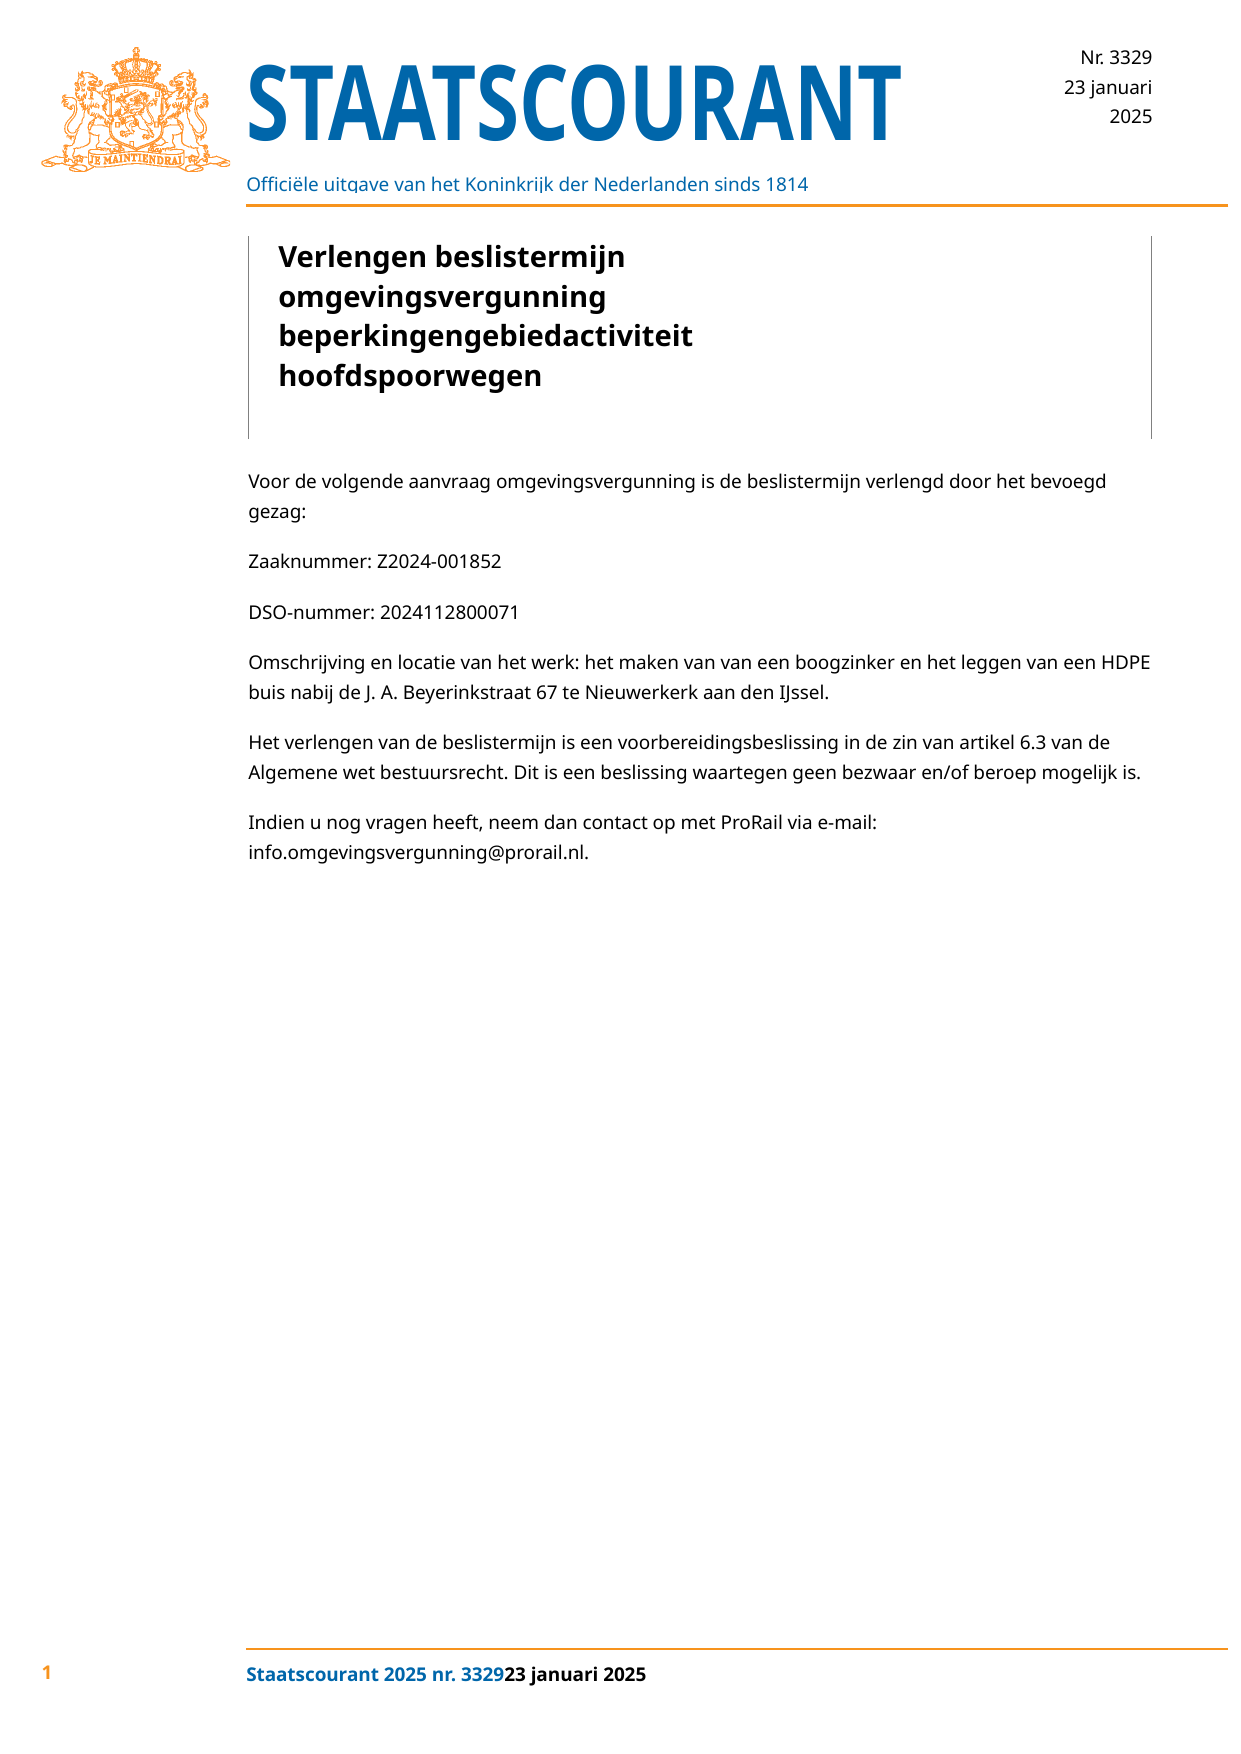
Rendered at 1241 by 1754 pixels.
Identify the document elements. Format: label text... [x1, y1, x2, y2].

text Omschrijving en locatie van het werk: het maken van van een boogzinker en het leggen van een HDPE buis nabij de J. A. Beyerinkstraat 67 te Nieuwerkerk aan den IJssel. [248, 649, 1152, 705]
table_header [850, 236, 912, 413]
picture [912, 236, 1090, 414]
text Indien u nog vragen heeft, neem dan contact op met ProRail via e-mail: info.omgevingsvergunning@prorail.nl. [248, 809, 1152, 865]
table_header Verlengen beslistermijn omgevingsvergunning beperkingengebiedactiviteit hoofdspoorwegen [249, 236, 850, 439]
text Zaaknummer: Z2024-001852 [248, 549, 1152, 574]
text Voor de volgende aanvraag omgevingsvergunning is de beslistermijn verlengd door het bevoegd gezag: [248, 469, 1152, 524]
table_header [850, 414, 1151, 439]
picture [41, 47, 231, 172]
text DSO-nummer: 2024112800071 [248, 599, 1152, 625]
text Het verlengen van de beslistermijn is een voorbereidingsbeslissing in de zin van artikel 6.3 van de Algemene wet bestuursrecht. Dit is een beslissing waartegen geen bezwaar en/of beroep mogelijk is. [248, 729, 1152, 785]
table_header [1090, 236, 1151, 413]
